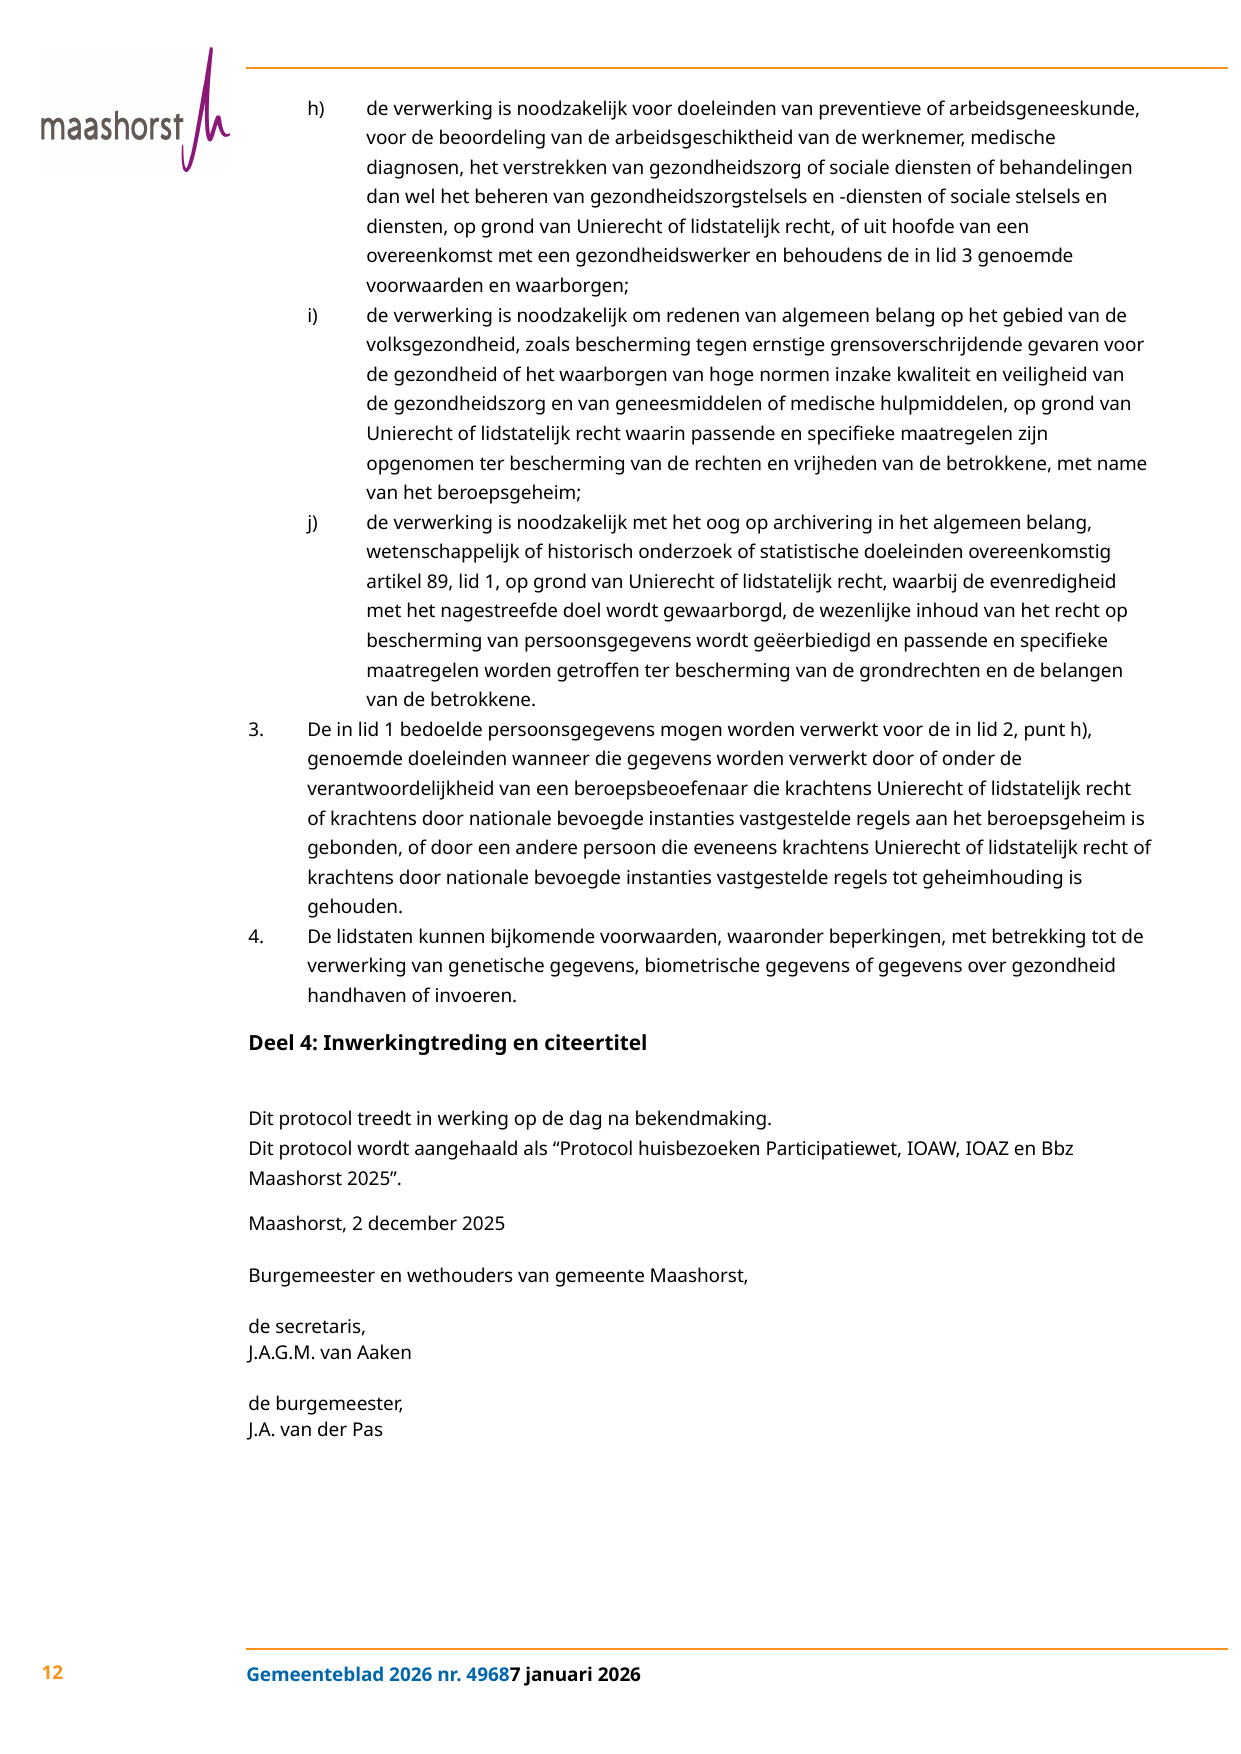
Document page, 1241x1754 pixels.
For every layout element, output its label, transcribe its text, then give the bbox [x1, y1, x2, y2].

text Deel 4: Inwerkingtreding en citeertitel [248, 1028, 1152, 1056]
text de burgemeester, [248, 1391, 1152, 1416]
list de verwerking is noodzakelijk voor doeleinden van preventieve of arbeidsgeneeskunde, voor de beoordeling van de arbeidsgeschiktheid van de werknemer, medische diagnosen, het verstrekken van gezondheidszorg of sociale diensten of behandelingen dan wel het beheren van gezondheidszorgstelsels en -diensten of sociale stelsels en diensten, op grond van Unierecht of lidstatelijk recht, of uit hoofde van een overeenkomst met een gezondheidswerker en behoudens de in lid 3 genoemde voorwaarden en waarborgen; [307, 95, 1152, 298]
list De in lid 1 bedoelde persoonsgegevens mogen worden verwerkt voor de in lid 2, punt h), genoemde doeleinden wanneer die gegevens worden verwerkt door of onder de verantwoordelijkheid van een beroepsbeoefenaar die krachtens Unierecht of lidstatelijk recht of krachtens door nationale bevoegde instanties vastgestelde regels aan het beroepsgeheim is gebonden, of door een andere persoon die eveneens krachtens Unierecht of lidstatelijk recht of krachtens door nationale bevoegde instanties vastgestelde regels tot geheimhouding is gehouden. [248, 716, 1152, 919]
list De lidstaten kunnen bijkomende voorwaarden, waaronder beperkingen, met betrekking tot de verwerking van genetische gegevens, biometrische gegevens of gegevens over gezondheid handhaven of invoeren. [248, 923, 1152, 1008]
text Burgemeester en wethouders van gemeente Maashorst, [248, 1262, 1152, 1288]
text J.A.G.M. van Aaken [248, 1339, 1152, 1365]
text Dit protocol treedt in werking op de dag na bekendmaking. [248, 1106, 1152, 1131]
text de secretaris, [248, 1313, 1152, 1339]
text J.A. van der Pas [248, 1416, 1152, 1442]
text Dit protocol wordt aangehaald als “Protocol huisbezoeken Participatiewet, IOAW, IOAZ en Bbz Maashorst 2025”. [248, 1135, 1152, 1191]
text Maashorst, 2 december 2025 [248, 1210, 1152, 1236]
picture [41, 47, 231, 172]
list de verwerking is noodzakelijk met het oog op archivering in het algemeen belang, wetenschappelijk of historisch onderzoek of statistische doeleinden overeenkomstig artikel 89, lid 1, op grond van Unierecht of lidstatelijk recht, waarbij de evenredigheid met het nagestreefde doel wordt gewaarborgd, de wezenlijke inhoud van het recht op bescherming van persoonsgegevens wordt geëerbiedigd en passende en specifieke maatregelen worden getroffen ter bescherming van de grondrechten en de belangen van de betrokkene. [307, 509, 1152, 712]
list de verwerking is noodzakelijk om redenen van algemeen belang op het gebied van de volksgezondheid, zoals bescherming tegen ernstige grensoverschrijdende gevaren voor de gezondheid of het waarborgen van hoge normen inzake kwaliteit en veiligheid van de gezondheidszorg en van geneesmiddelen of medische hulpmiddelen, op grond van Unierecht of lidstatelijk recht waarin passende en specifieke maatregelen zijn opgenomen ter bescherming van de rechten en vrijheden van de betrokkene, met name van het beroepsgeheim; [307, 302, 1152, 505]
